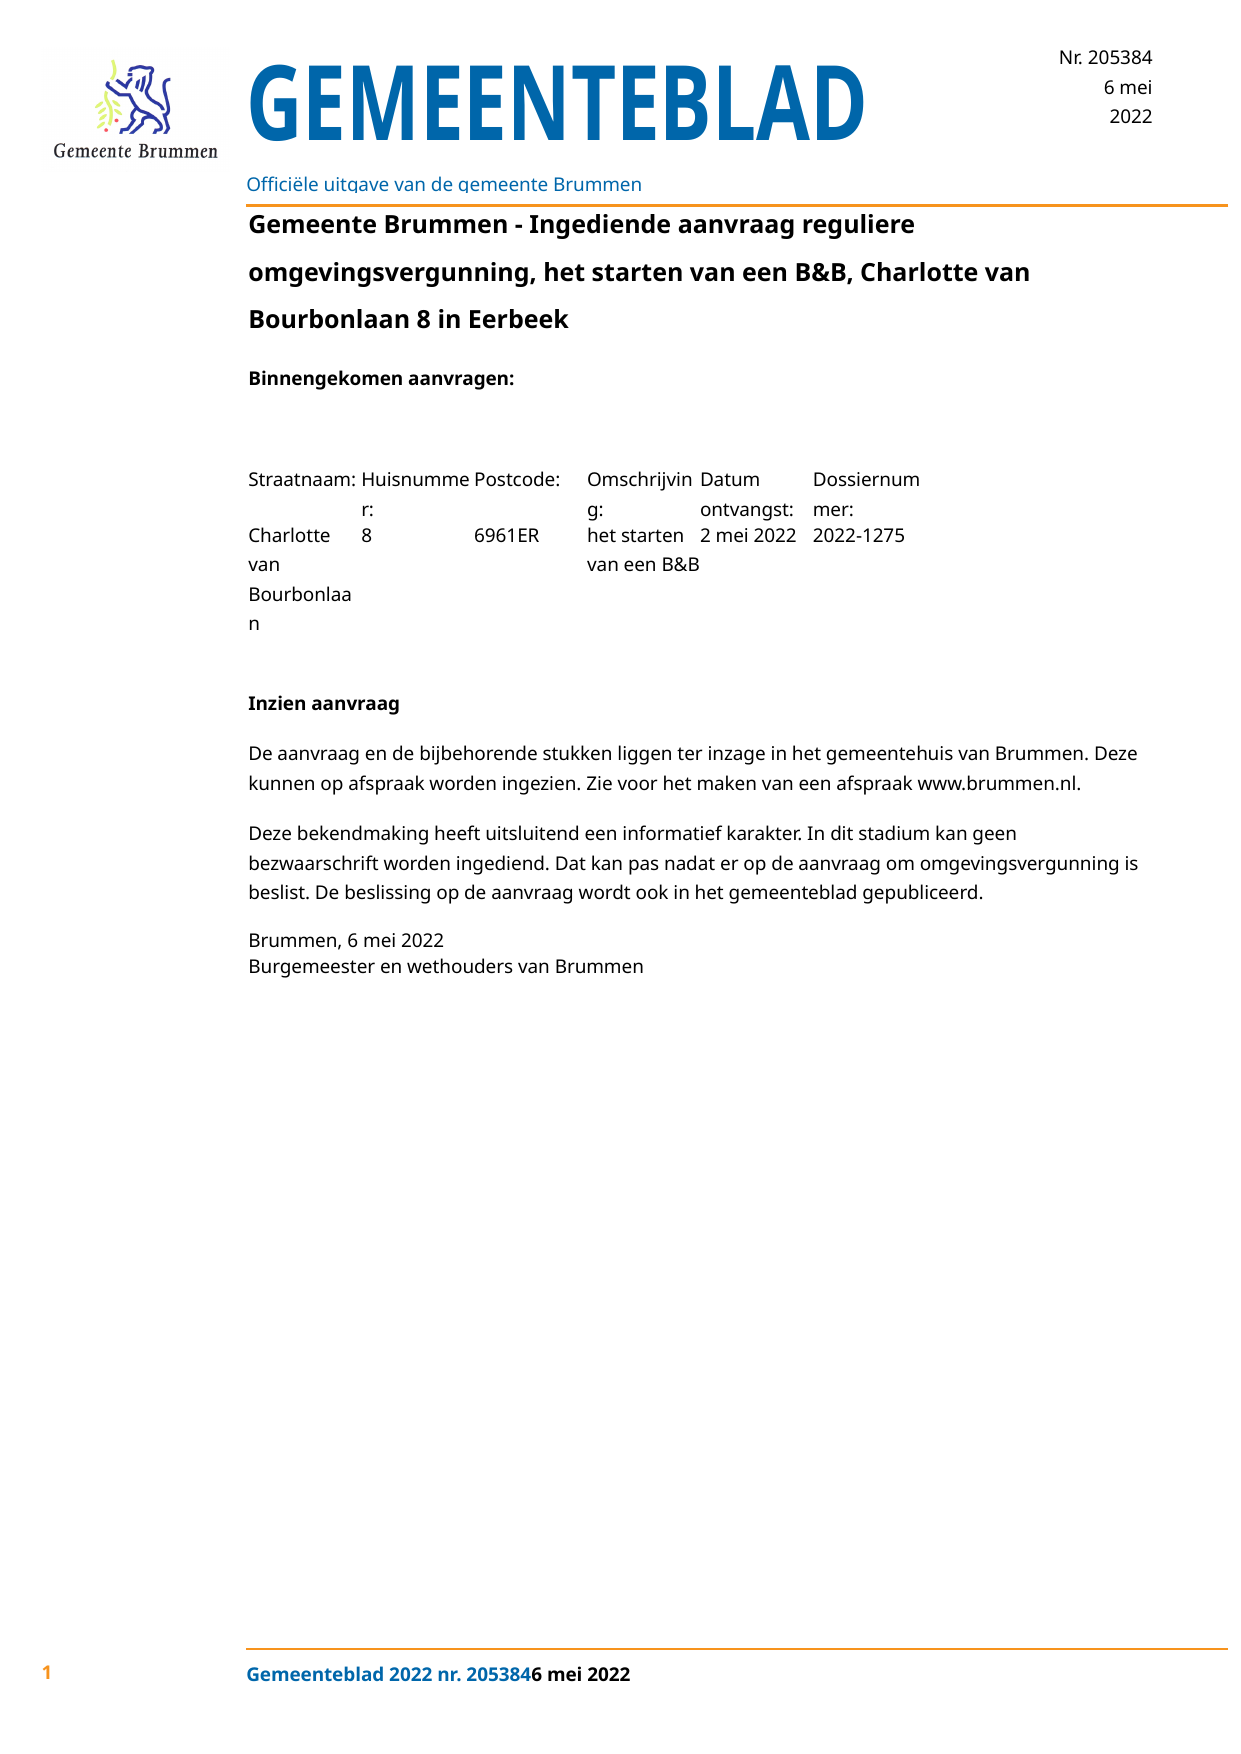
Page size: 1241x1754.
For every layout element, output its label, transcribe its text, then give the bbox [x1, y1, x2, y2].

table_header Huisnummer: [361, 466, 474, 522]
table_cell Charlotte van Bourbonlaan [248, 522, 361, 636]
text Brummen, 6 mei 2022 [248, 927, 1152, 953]
table_header Omschrijving: [587, 466, 700, 522]
table_header Straatnaam: [248, 466, 361, 522]
text Inzien aanvraag [248, 690, 1152, 716]
text Gemeente Brummen - Ingediende aanvraag reguliere omgevingsvergunning, het starten van een B&B, Charlotte van Bourbonlaan 8 in Eerbeek [248, 207, 1152, 336]
text De aanvraag en de bijbehorende stukken liggen ter inzage in het gemeentehuis van Brummen. Deze kunnen op afspraak worden ingezien. Zie voor het maken van een afspraak www.brummen.nl. [248, 740, 1152, 796]
table_cell 8 [361, 522, 474, 636]
table_cell het starten van een B&B [587, 522, 700, 636]
picture [41, 47, 231, 172]
table_cell 2 mei 2022 [700, 522, 813, 636]
table_header Postcode: [474, 466, 587, 522]
table_header Datum ontvangst: [700, 466, 813, 522]
table_header [926, 466, 1038, 522]
text Deze bekendmaking heeft uitsluitend een informatief karakter. In dit stadium kan geen bezwaarschrift worden ingediend. Dat kan pas nadat er op de aanvraag om omgevingsvergunning is beslist. De beslissing op de aanvraag wordt ook in het gemeenteblad gepubliceerd. [248, 820, 1152, 905]
table_header Dossiernummer: [813, 466, 926, 522]
table_cell 2022-1275 [813, 522, 926, 636]
text Binnengekomen aanvragen: [248, 366, 1152, 391]
table_header [1039, 466, 1152, 522]
table_cell 6961ER [474, 522, 587, 636]
table_cell [926, 522, 1038, 636]
table_cell [1039, 522, 1152, 636]
text Burgemeester en wethouders van Brummen [248, 953, 1152, 979]
